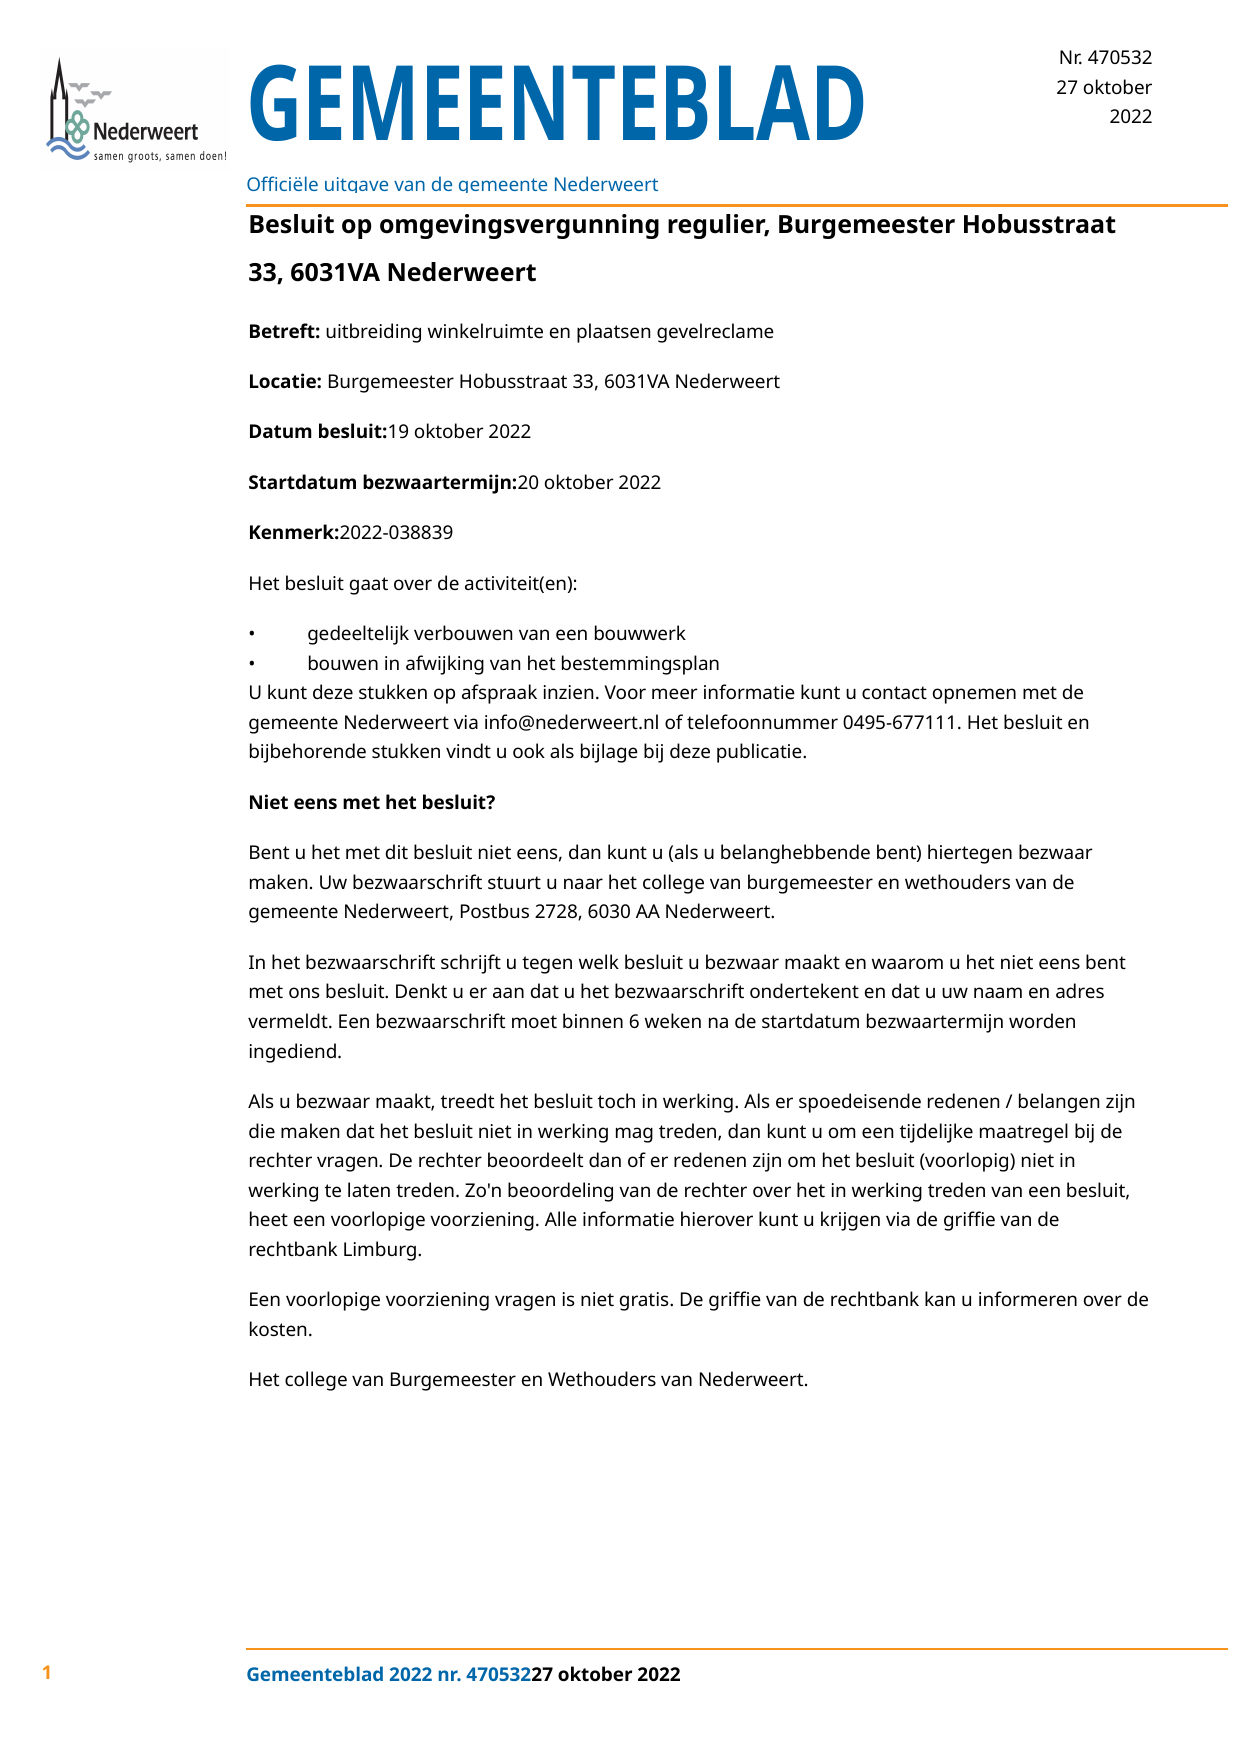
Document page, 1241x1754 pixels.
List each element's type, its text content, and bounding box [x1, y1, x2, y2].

text In het bezwaarschrift schrijft u tegen welk besluit u bezwaar maakt en waarom u het niet eens bent met ons besluit. Denkt u er aan dat u het bezwaarschrift ondertekent en dat u uw naam en adres vermeldt. Een bezwaarschrift moet binnen 6 weken na de startdatum bezwaartermijn worden ingediend. [248, 949, 1152, 1064]
text U kunt deze stukken op afspraak inzien. Voor meer informatie kunt u contact opnemen met de gemeente Nederweert via info@nederweert.nl of telefoonnummer 0495-677111. Het besluit en bijbehorende stukken vindt u ook als bijlage bij deze publicatie. [248, 679, 1152, 764]
picture [41, 47, 231, 172]
text Kenmerk:2022-038839 [248, 519, 1152, 545]
list bouwen in afwijking van het bestemmingsplan [248, 650, 1152, 676]
list gedeeltelijk verbouwen van een bouwwerk [248, 620, 1152, 646]
text Als u bezwaar maakt, treedt het besluit toch in werking. Als er spoedeisende redenen / belangen zijn die maken dat het besluit niet in werking mag treden, dan kunt u om een tijdelijke maatregel bij de rechter vragen. De rechter beoordeelt dan of er redenen zijn om het besluit (voorlopig) niet in werking te laten treden. Zo'n beoordeling van de rechter over het in werking treden van een besluit, heet een voorlopige voorziening. Alle informatie hierover kunt u krijgen via de griffie van de rechtbank Limburg. [248, 1088, 1152, 1262]
text Niet eens met het besluit? [248, 789, 1152, 815]
text Datum besluit:19 oktober 2022 [248, 419, 1152, 444]
text Locatie: Burgemeester Hobusstraat 33, 6031VA Nederweert [248, 368, 1152, 394]
text Het besluit gaat over de activiteit(en): [248, 570, 1152, 596]
text Het college van Burgemeester en Wethouders van Nederweert. [248, 1367, 1152, 1392]
text Startdatum bezwaartermijn:20 oktober 2022 [248, 469, 1152, 495]
text Besluit op omgevingsvergunning regulier, Burgemeester Hobusstraat 33, 6031VA Nederweert [248, 207, 1152, 288]
text Bent u het met dit besluit niet eens, dan kunt u (als u belanghebbende bent) hiertegen bezwaar maken. Uw bezwaarschrift stuurt u naar het college van burgemeester en wethouders van de gemeente Nederweert, Postbus 2728, 6030 AA Nederweert. [248, 839, 1152, 924]
text Betreft: uitbreiding winkelruimte en plaatsen gevelreclame [248, 318, 1152, 344]
text Een voorlopige voorziening vragen is niet gratis. De griffie van de rechtbank kan u informeren over de kosten. [248, 1287, 1152, 1342]
